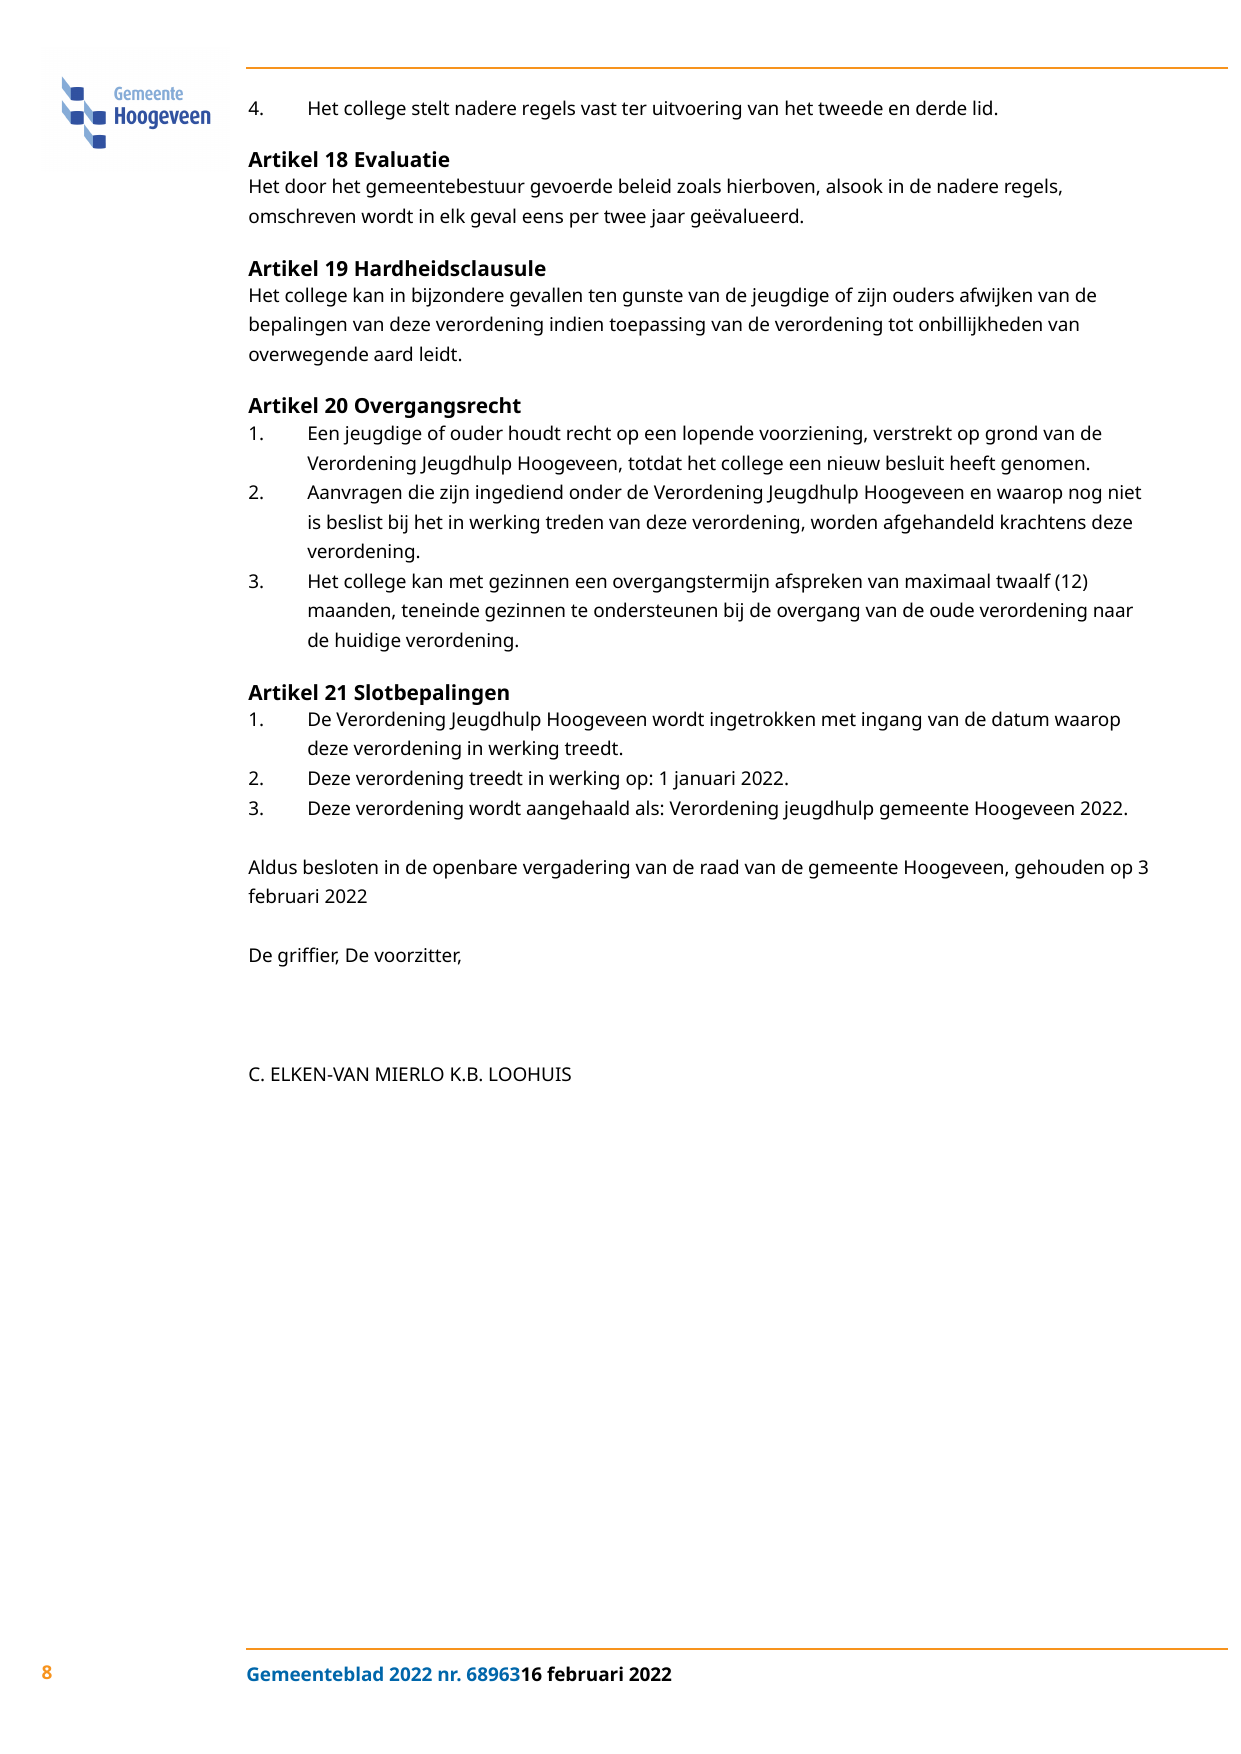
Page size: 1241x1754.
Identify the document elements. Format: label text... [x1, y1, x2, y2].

text De griffier, De voorzitter, [248, 943, 1152, 968]
list Deze verordening wordt aangehaald als: Verordening jeugdhulp gemeente Hoogeveen 2022. [248, 795, 1152, 821]
picture [41, 47, 231, 172]
text Het college kan in bijzondere gevallen ten gunste van de jeugdige of zijn ouders afwijken van de bepalingen van deze verordening indien toepassing van de verordening tot onbillijkheden van overwegende aard leidt. [248, 282, 1152, 367]
text Artikel 18 Evaluatie [248, 145, 1152, 174]
list De Verordening Jeugdhulp Hoogeveen wordt ingetrokken met ingang van de datum waarop deze verordening in werking treedt. [248, 706, 1152, 761]
list Aanvragen die zijn ingediend onder de Verordening Jeugdhulp Hoogeveen en waarop nog niet is beslist bij het in werking treden van deze verordening, worden afgehandeld krachtens deze verordening. [248, 479, 1152, 564]
text Artikel 19 Hardheidsclausule [248, 254, 1152, 282]
text Artikel 21 Slotbepalingen [248, 678, 1152, 706]
text C. ELKEN-VAN MIERLO K.B. LOOHUIS [248, 1061, 1152, 1087]
list Het college stelt nadere regels vast ter uitvoering van het tweede en derde lid. [248, 95, 1152, 121]
list Het college kan met gezinnen een overgangstermijn afspreken van maximaal twaalf (12) maanden, teneinde gezinnen te ondersteunen bij de overgang van de oude verordening naar de huidige verordening. [248, 568, 1152, 653]
text Het door het gemeentebestuur gevoerde beleid zoals hierboven, alsook in de nadere regels, omschreven wordt in elk geval eens per twee jaar geëvalueerd. [248, 174, 1152, 229]
text Aldus besloten in de openbare vergadering van de raad van de gemeente Hoogeveen, gehouden op 3 februari 2022 [248, 854, 1152, 909]
list Deze verordening treedt in werking op: 1 januari 2022. [248, 765, 1152, 791]
list Een jeugdige of ouder houdt recht op een lopende voorziening, verstrekt op grond van de Verordening Jeugdhulp Hoogeveen, totdat het college een nieuw besluit heeft genomen. [248, 420, 1152, 475]
text Artikel 20 Overgangsrecht [248, 392, 1152, 420]
